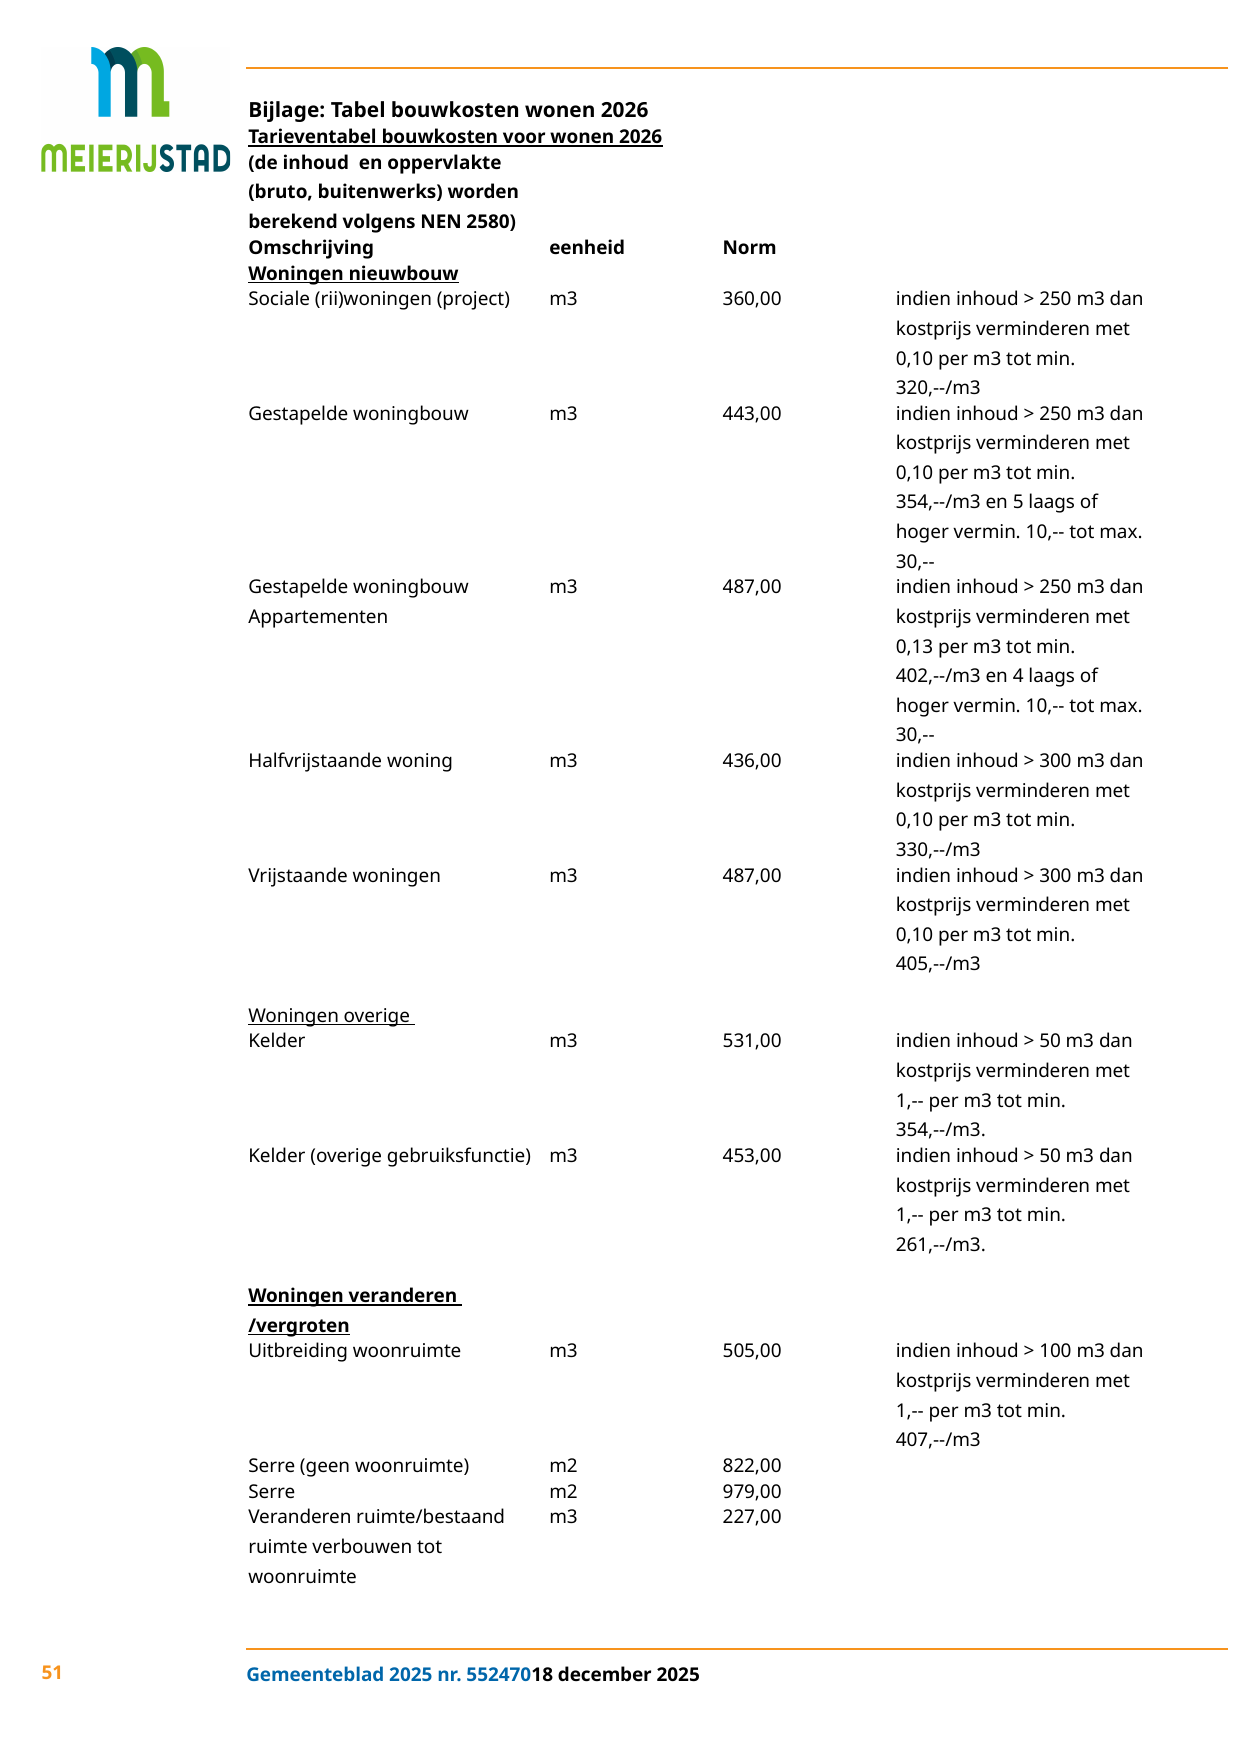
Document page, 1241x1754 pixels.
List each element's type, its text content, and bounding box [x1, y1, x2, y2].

table_cell [723, 1283, 896, 1338]
table_cell [896, 149, 1152, 234]
table_cell Gestapelde woningbouw Appartementen [248, 574, 549, 747]
table_cell 822,00 [723, 1452, 896, 1478]
picture [41, 47, 231, 172]
table_cell Woningen veranderen /vergroten [248, 1283, 549, 1338]
table_cell [549, 1283, 722, 1338]
table_cell Kelder [248, 1028, 549, 1142]
table_cell [896, 976, 1152, 1002]
table_cell m3 [549, 1028, 722, 1142]
table_cell Veranderen ruimte/bestaand ruimte verbouwen tot woonruimte [248, 1504, 549, 1588]
table_cell Omschrijving [248, 234, 549, 260]
table_cell m3 [549, 574, 722, 747]
table_cell indien inhoud > 100 m3 dan kostprijs verminderen met 1,-- per m3 tot min. 407,--/m3 [896, 1338, 1152, 1452]
table_cell Vrijstaande woningen [248, 862, 549, 976]
table_cell 360,00 [723, 286, 896, 400]
table_cell 443,00 [723, 400, 896, 574]
table_cell m3 [549, 747, 722, 862]
table_cell [896, 1283, 1152, 1338]
table_cell [896, 1504, 1152, 1588]
table_cell Woningen overige [248, 1002, 549, 1028]
table_cell indien inhoud > 250 m3 dan kostprijs verminderen met 0,10 per m3 tot min. 320,--/m3 [896, 286, 1152, 400]
table_cell [248, 1257, 549, 1282]
table_cell [549, 260, 722, 286]
table_cell m3 [549, 286, 722, 400]
table_cell m3 [549, 1504, 722, 1588]
table_cell [896, 1002, 1152, 1028]
table_cell m3 [549, 400, 722, 574]
table_cell 453,00 [723, 1142, 896, 1257]
table_cell [549, 1002, 722, 1028]
table_cell [723, 1002, 896, 1028]
table_cell m3 [549, 1338, 722, 1452]
table_cell [896, 1478, 1152, 1504]
table_cell m2 [549, 1452, 722, 1478]
table_cell indien inhoud > 300 m3 dan kostprijs verminderen met 0,10 per m3 tot min. 330,--/m3 [896, 747, 1152, 862]
table_cell m3 [549, 862, 722, 976]
table_cell m3 [549, 1142, 722, 1257]
table_cell [549, 149, 722, 234]
table_cell Serre (geen woonruimte) [248, 1452, 549, 1478]
table_cell 505,00 [723, 1338, 896, 1452]
table_cell 487,00 [723, 862, 896, 976]
table_cell 979,00 [723, 1478, 896, 1504]
table_cell [549, 1257, 722, 1282]
table_cell Halfvrijstaande woning [248, 747, 549, 862]
table_cell Serre [248, 1478, 549, 1504]
table_cell [723, 260, 896, 286]
table_cell 436,00 [723, 747, 896, 862]
table_cell [723, 149, 896, 234]
table_cell eenheid [549, 234, 722, 260]
table_cell 227,00 [723, 1504, 896, 1588]
table_cell [723, 976, 896, 1002]
table_cell Uitbreiding woonruimte [248, 1338, 549, 1452]
table_cell m2 [549, 1478, 722, 1504]
table_cell [248, 976, 549, 1002]
table_cell 531,00 [723, 1028, 896, 1142]
table_cell [896, 260, 1152, 286]
table_cell indien inhoud > 50 m3 dan kostprijs verminderen met 1,-- per m3 tot min. 261,--/m3. [896, 1142, 1152, 1257]
table_cell [896, 234, 1152, 260]
table_cell [896, 1257, 1152, 1282]
table_cell Gestapelde woningbouw [248, 400, 549, 574]
table_header Tarieventabel bouwkosten voor wonen 2026 [248, 124, 1152, 149]
table_cell [723, 1257, 896, 1282]
table_cell indien inhoud > 50 m3 dan kostprijs verminderen met 1,-- per m3 tot min. 354,--/m3. [896, 1028, 1152, 1142]
table_cell 487,00 [723, 574, 896, 747]
table_cell [896, 1452, 1152, 1478]
table_cell indien inhoud > 250 m3 dan kostprijs verminderen met 0,10 per m3 tot min. 354,--/m3 en 5 laags of hoger vermin. 10,-- tot max. 30,-- [896, 400, 1152, 574]
table_cell Norm [723, 234, 896, 260]
table_cell [549, 976, 722, 1002]
table_cell Sociale (rii)woningen (project) [248, 286, 549, 400]
text Bijlage: Tabel bouwkosten wonen 2026 [248, 95, 1152, 123]
table_cell indien inhoud > 300 m3 dan kostprijs verminderen met 0,10 per m3 tot min. 405,--/m3 [896, 862, 1152, 976]
table_cell indien inhoud > 250 m3 dan kostprijs verminderen met 0,13 per m3 tot min. 402,--/m3 en 4 laags of hoger vermin. 10,-- tot max. 30,-- [896, 574, 1152, 747]
table_cell Woningen nieuwbouw [248, 260, 549, 286]
table_cell (de inhoud en oppervlakte (bruto, buitenwerks) worden berekend volgens NEN 2580) [248, 149, 549, 234]
table_cell Kelder (overige gebruiksfunctie) [248, 1142, 549, 1257]
